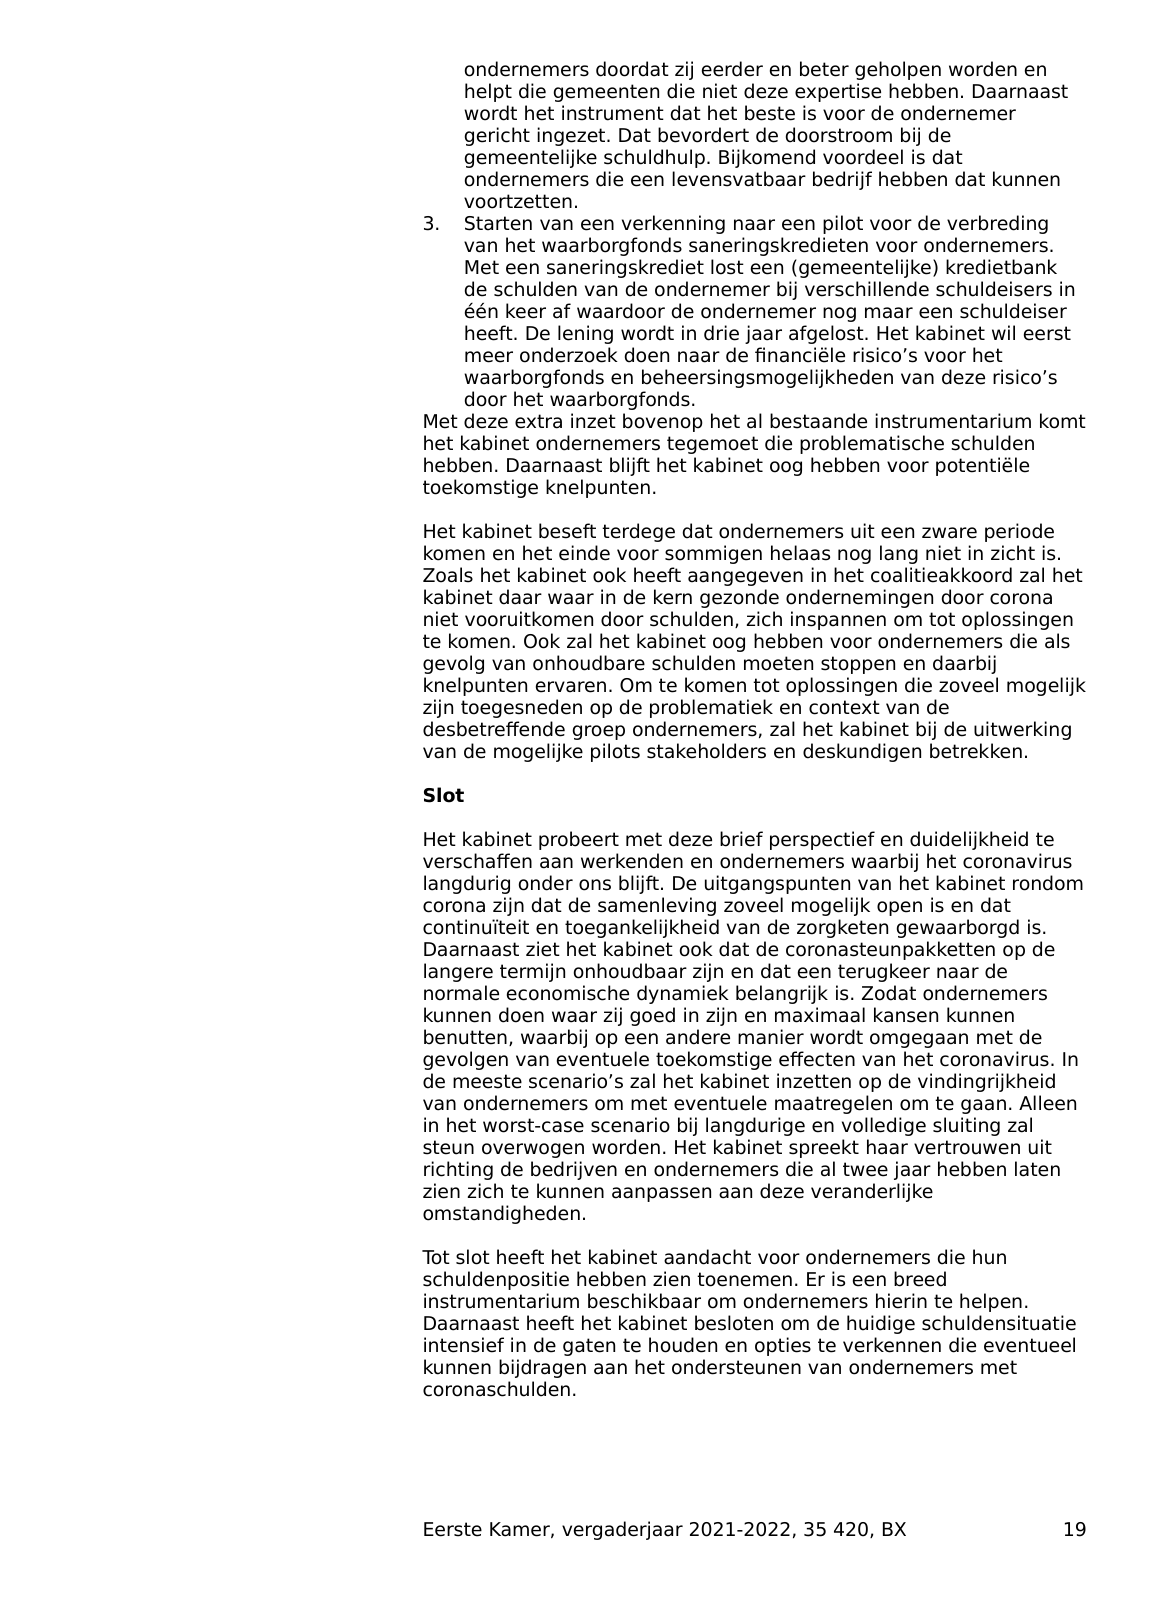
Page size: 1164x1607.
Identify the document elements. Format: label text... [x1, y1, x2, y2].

text Tot slot heeft het kabinet aandacht voor ondernemers die hun schuldenpositie hebben zien toenemen. Er is een breed instrumentarium beschikbaar om ondernemers hierin te helpen. Daarnaast heeft het kabinet besloten om de huidige schuldensituatie intensief in de gaten te houden en opties te verkennen die eventueel kunnen bijdragen aan het ondersteunen van ondernemers met coronaschulden. [422, 1247, 1087, 1401]
text Het kabinet probeert met deze brief perspectief en duidelijkheid te verschaffen aan werkenden en ondernemers waarbij het coronavirus langdurig onder ons blijft. De uitgangspunten van het kabinet rondom corona zijn dat de samenleving zoveel mogelijk open is en dat continuïteit en toegankelijkheid van de zorgketen gewaarborgd is. Daarnaast ziet het kabinet ook dat de coronasteunpakketten op de langere termijn onhoudbaar zijn en dat een terugkeer naar de normale economische dynamiek belangrijk is. Zodat ondernemers kunnen doen waar zij goed in zijn en maximaal kansen kunnen benutten, waarbij op een andere manier wordt omgegaan met de gevolgen van eventuele toekomstige effecten van het coronavirus. In de meeste scenario’s zal het kabinet inzetten op de vindingrijkheid van ondernemers om met eventuele maatregelen om te gaan. Alleen in het worst-case scenario bij langdurige en volledige sluiting zal steun overwogen worden. Het kabinet spreekt haar vertrouwen uit richting de bedrijven en ondernemers die al twee jaar hebben laten zien zich te kunnen aanpassen aan deze veranderlijke omstandigheden. [422, 829, 1087, 1224]
text ondernemers doordat zij eerder en beter geholpen worden en helpt die gemeenten die niet deze expertise hebben. Daarnaast wordt het instrument dat het beste is voor de ondernemer gericht ingezet. Dat bevordert de doorstroom bij de gemeentelijke schuldhulp. Bijkomend voordeel is dat ondernemers die een levensvatbaar bedrijf hebben dat kunnen voortzetten. [422, 59, 1087, 213]
text 3. Starten van een verkenning naar een pilot voor de verbreding van het waarborgfonds saneringskredieten voor ondernemers. Met een saneringskrediet lost een (gemeentelijke) kredietbank de schulden van de ondernemer bij verschillende schuldeisers in één keer af waardoor de ondernemer nog maar een schuldeiser heeft. De lening wordt in drie jaar afgelost. Het kabinet wil eerst meer onderzoek doen naar de financiële risico’s voor het waarborgfonds en beheersingsmogelijkheden van deze risico’s door het waarborgfonds. [422, 213, 1087, 411]
text Met deze extra inzet bovenop het al bestaande instrumentarium komt het kabinet ondernemers tegemoet die problematische schulden hebben. Daarnaast blijft het kabinet oog hebben voor potentiële toekomstige knelpunten. [422, 411, 1087, 499]
text Het kabinet beseft terdege dat ondernemers uit een zware periode komen en het einde voor sommigen helaas nog lang niet in zicht is. Zoals het kabinet ook heeft aangegeven in het coalitieakkoord zal het kabinet daar waar in de kern gezonde ondernemingen door corona niet vooruitkomen door schulden, zich inspannen om tot oplossingen te komen. Ook zal het kabinet oog hebben voor ondernemers die als gevolg van onhoudbare schulden moeten stoppen en daarbij knelpunten ervaren. Om te komen tot oplossingen die zoveel mogelijk zijn toegesneden op de problematiek en context van de desbetreffende groep ondernemers, zal het kabinet bij de uitwerking van de mogelijke pilots stakeholders en deskundigen betrekken. [422, 521, 1087, 763]
subtitle Slot [422, 785, 1087, 807]
